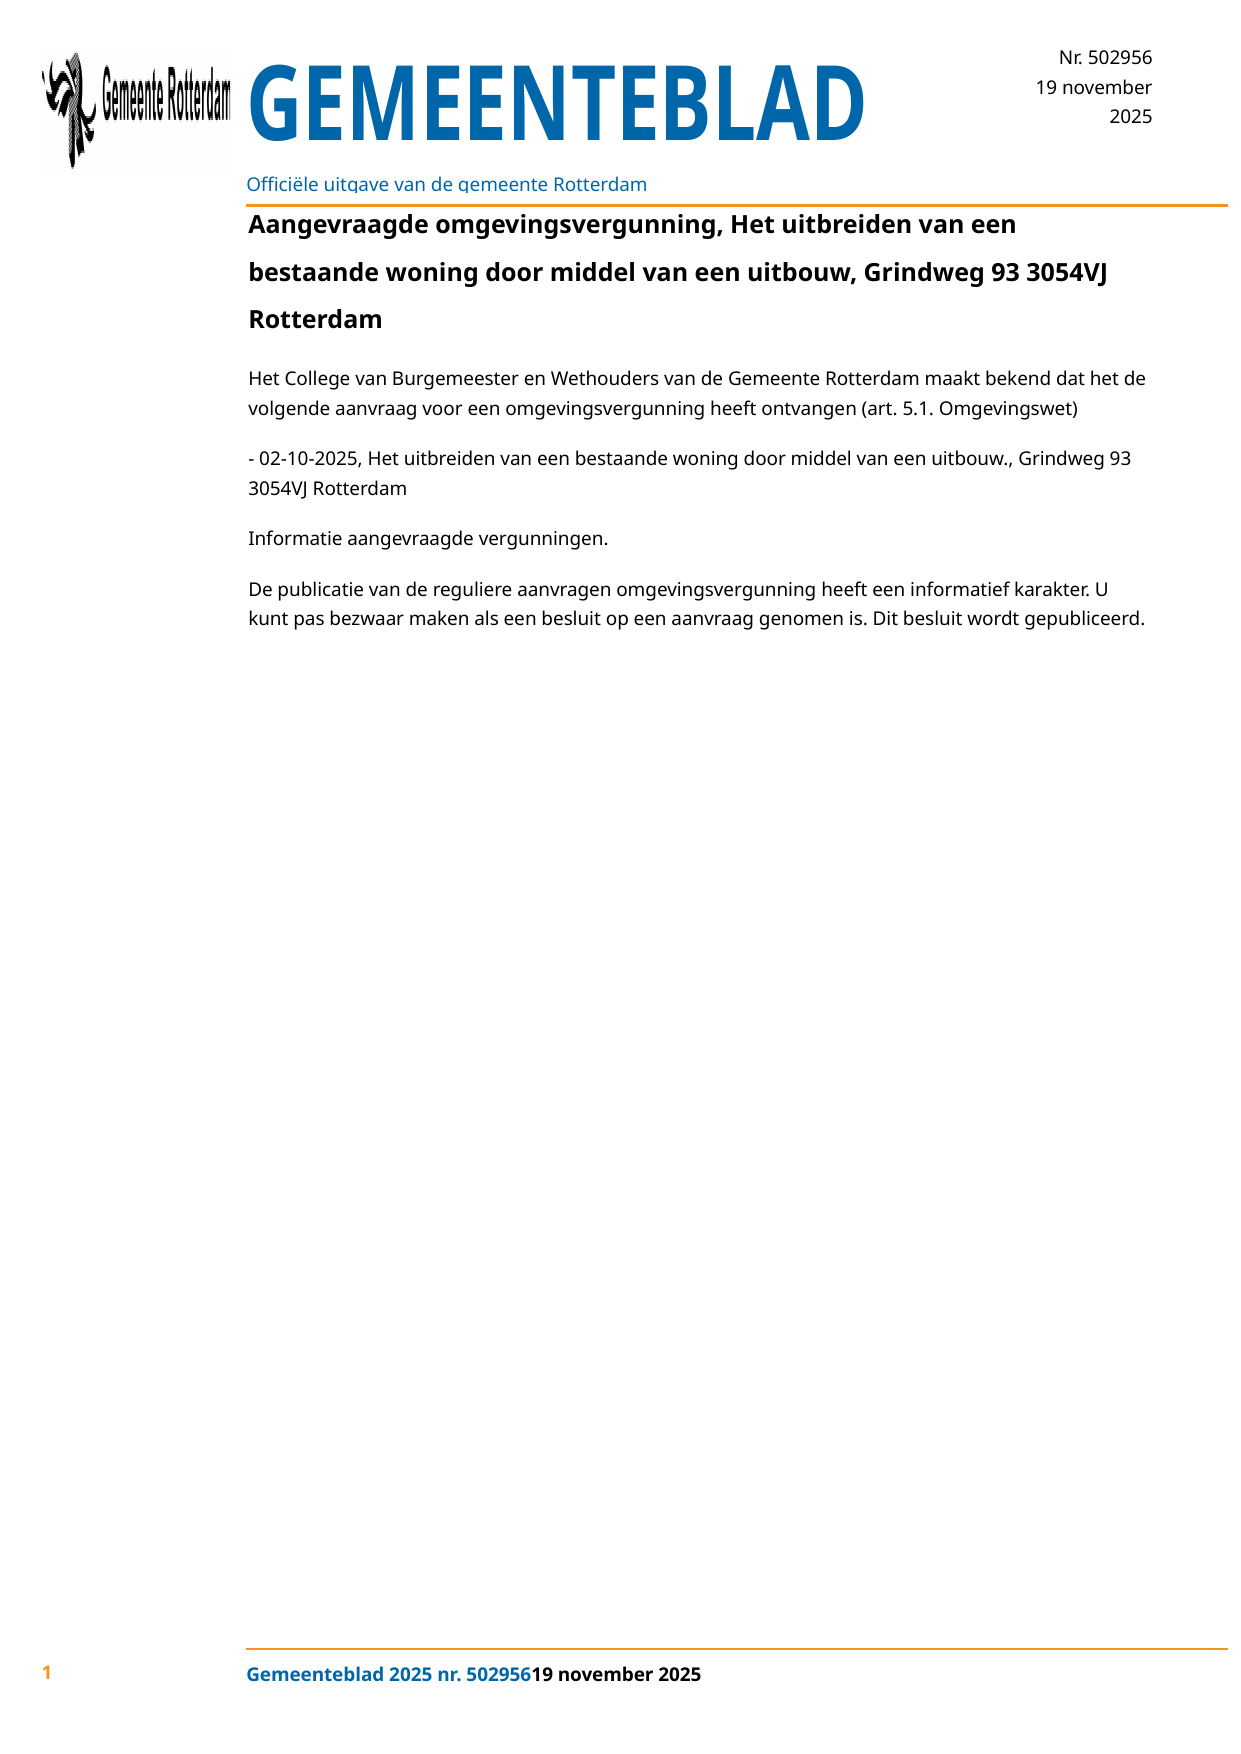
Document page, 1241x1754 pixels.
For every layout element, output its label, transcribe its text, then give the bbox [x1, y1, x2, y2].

picture [41, 47, 231, 172]
text Aangevraagde omgevingsvergunning, Het uitbreiden van een bestaande woning door middel van een uitbouw, Grindweg 93 3054VJ Rotterdam [248, 207, 1152, 336]
text - 02-10-2025, Het uitbreiden van een bestaande woning door middel van een uitbouw., Grindweg 93 3054VJ Rotterdam [248, 446, 1152, 501]
text De publicatie van de reguliere aanvragen omgevingsvergunning heeft een informatief karakter. U kunt pas bezwaar maken als een besluit op een aanvraag genomen is. Dit besluit wordt gepubliceerd. [248, 576, 1152, 631]
text Het College van Burgemeester en Wethouders van de Gemeente Rotterdam maakt bekend dat het de volgende aanvraag voor een omgevingsvergunning heeft ontvangen (art. 5.1. Omgevingswet) [248, 366, 1152, 421]
text Informatie aangevraagde vergunningen. [248, 526, 1152, 551]
